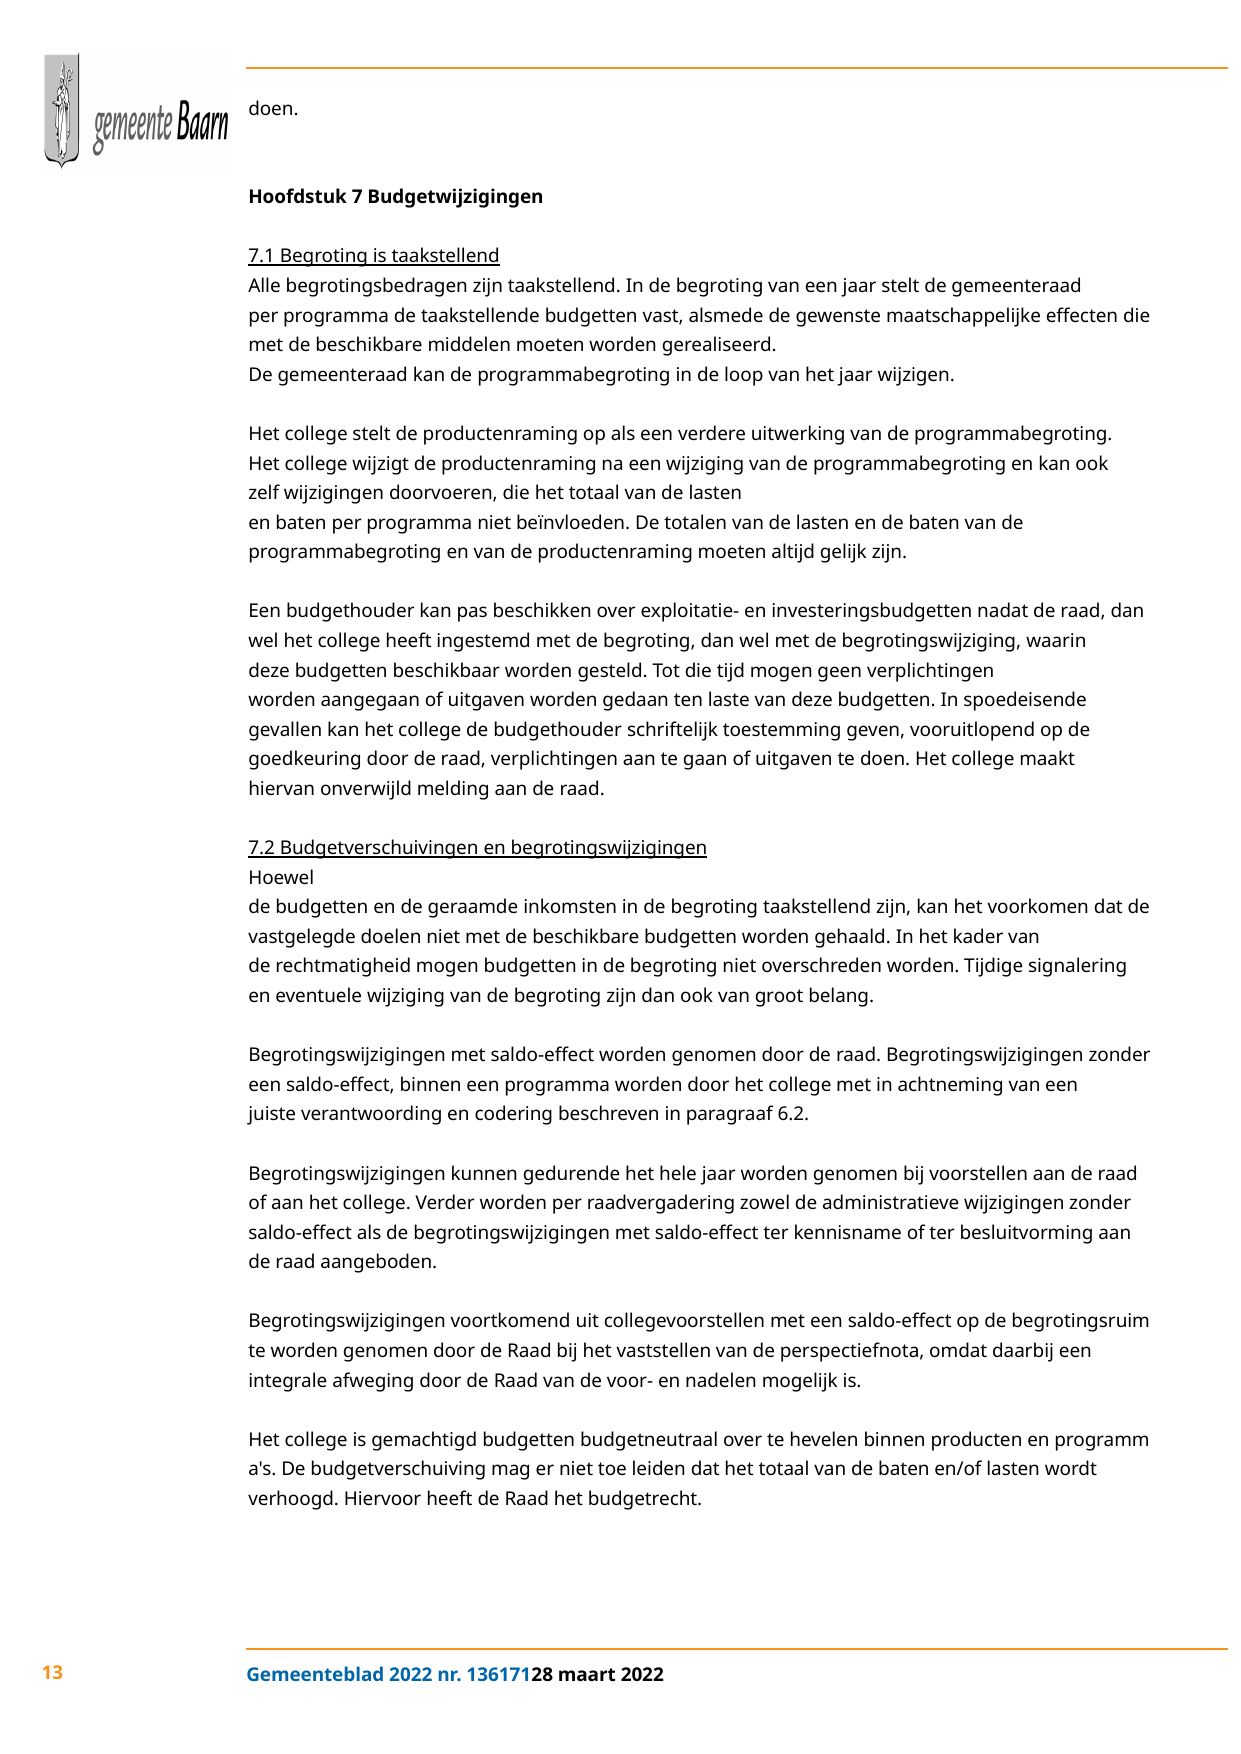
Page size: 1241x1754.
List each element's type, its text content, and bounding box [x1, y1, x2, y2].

text 7.1 Begroting is taakstellend [248, 243, 1152, 268]
picture [41, 47, 231, 172]
text Het college stelt de productenraming op als een verdere uitwerking van de programmabegroting. Het college wijzigt de productenraming na een wijziging van de programmabegroting en kan ook zelf wijzigingen doorvoeren, die het totaal van de lasten en baten per programma niet beïnvloeden. De totalen van de lasten en de baten van de programmabegroting en van de productenraming moeten altijd gelijk zijn. [248, 420, 1152, 564]
text Begrotingswijzigingen voortkomend uit collegevoorstellen met een saldo-effect op de begrotingsruimte worden genomen door de Raad bij het vaststellen van de perspectiefnota, omdat daarbij een integrale afweging door de Raad van de voor- en nadelen mogelijk is. [248, 1308, 1152, 1393]
text doen. [248, 95, 1152, 121]
text Hoofdstuk 7 Budgetwijzigingen [248, 183, 1152, 209]
text Het college is gemachtigd budgetten budgetneutraal over te hevelen binnen producten en programma's. De budgetverschuiving mag er niet toe leiden dat het totaal van de baten en/of lasten wordt verhoogd. Hiervoor heeft de Raad het budgetrecht. [248, 1426, 1152, 1511]
text 7.2 Budgetverschuivingen en begrotingswijzigingen [248, 834, 1152, 860]
text Een budgethouder kan pas beschikken over exploitatie- en investeringsbudgetten nadat de raad, dan wel het college heeft ingestemd met de begroting, dan wel met de begrotingswijziging, waarin deze budgetten beschikbaar worden gesteld. Tot die tijd mogen geen verplichtingen worden aangegaan of uitgaven worden gedaan ten laste van deze budgetten. In spoedeisende gevallen kan het college de budgethouder schriftelijk toestemming geven, vooruitlopend op de goedkeuring door de raad, verplichtingen aan te gaan of uitgaven te doen. Het college maakt hiervan onverwijld melding aan de raad. [248, 598, 1152, 801]
text De gemeenteraad kan de programmabegroting in de loop van het jaar wijzigen. [248, 361, 1152, 387]
text Alle begrotingsbedragen zijn taakstellend. In de begroting van een jaar stelt de gemeenteraad per programma de taakstellende budgetten vast, alsmede de gewenste maatschappelijke effecten die met de beschikbare middelen moeten worden gerealiseerd. [248, 272, 1152, 357]
text Begrotingswijzigingen met saldo-effect worden genomen door de raad. Begrotingswijzigingen zonder een saldo-effect, binnen een programma worden door het college met in achtneming van een juiste verantwoording en codering beschreven in paragraaf 6.2. [248, 1041, 1152, 1126]
text Hoewel de budgetten en de geraamde inkomsten in de begroting taakstellend zijn, kan het voorkomen dat de vastgelegde doelen niet met de beschikbare budgetten worden gehaald. In het kader van de rechtmatigheid mogen budgetten in de begroting niet overschreden worden. Tijdige signalering en eventuele wijziging van de begroting zijn dan ook van groot belang. [248, 864, 1152, 1008]
text Begrotingswijzigingen kunnen gedurende het hele jaar worden genomen bij voorstellen aan de raad of aan het college. Verder worden per raadvergadering zowel de administratieve wijzigingen zonder saldo-effect als de begrotingswijzigingen met saldo-effect ter kennisname of ter besluitvorming aan de raad aangeboden. [248, 1160, 1152, 1274]
